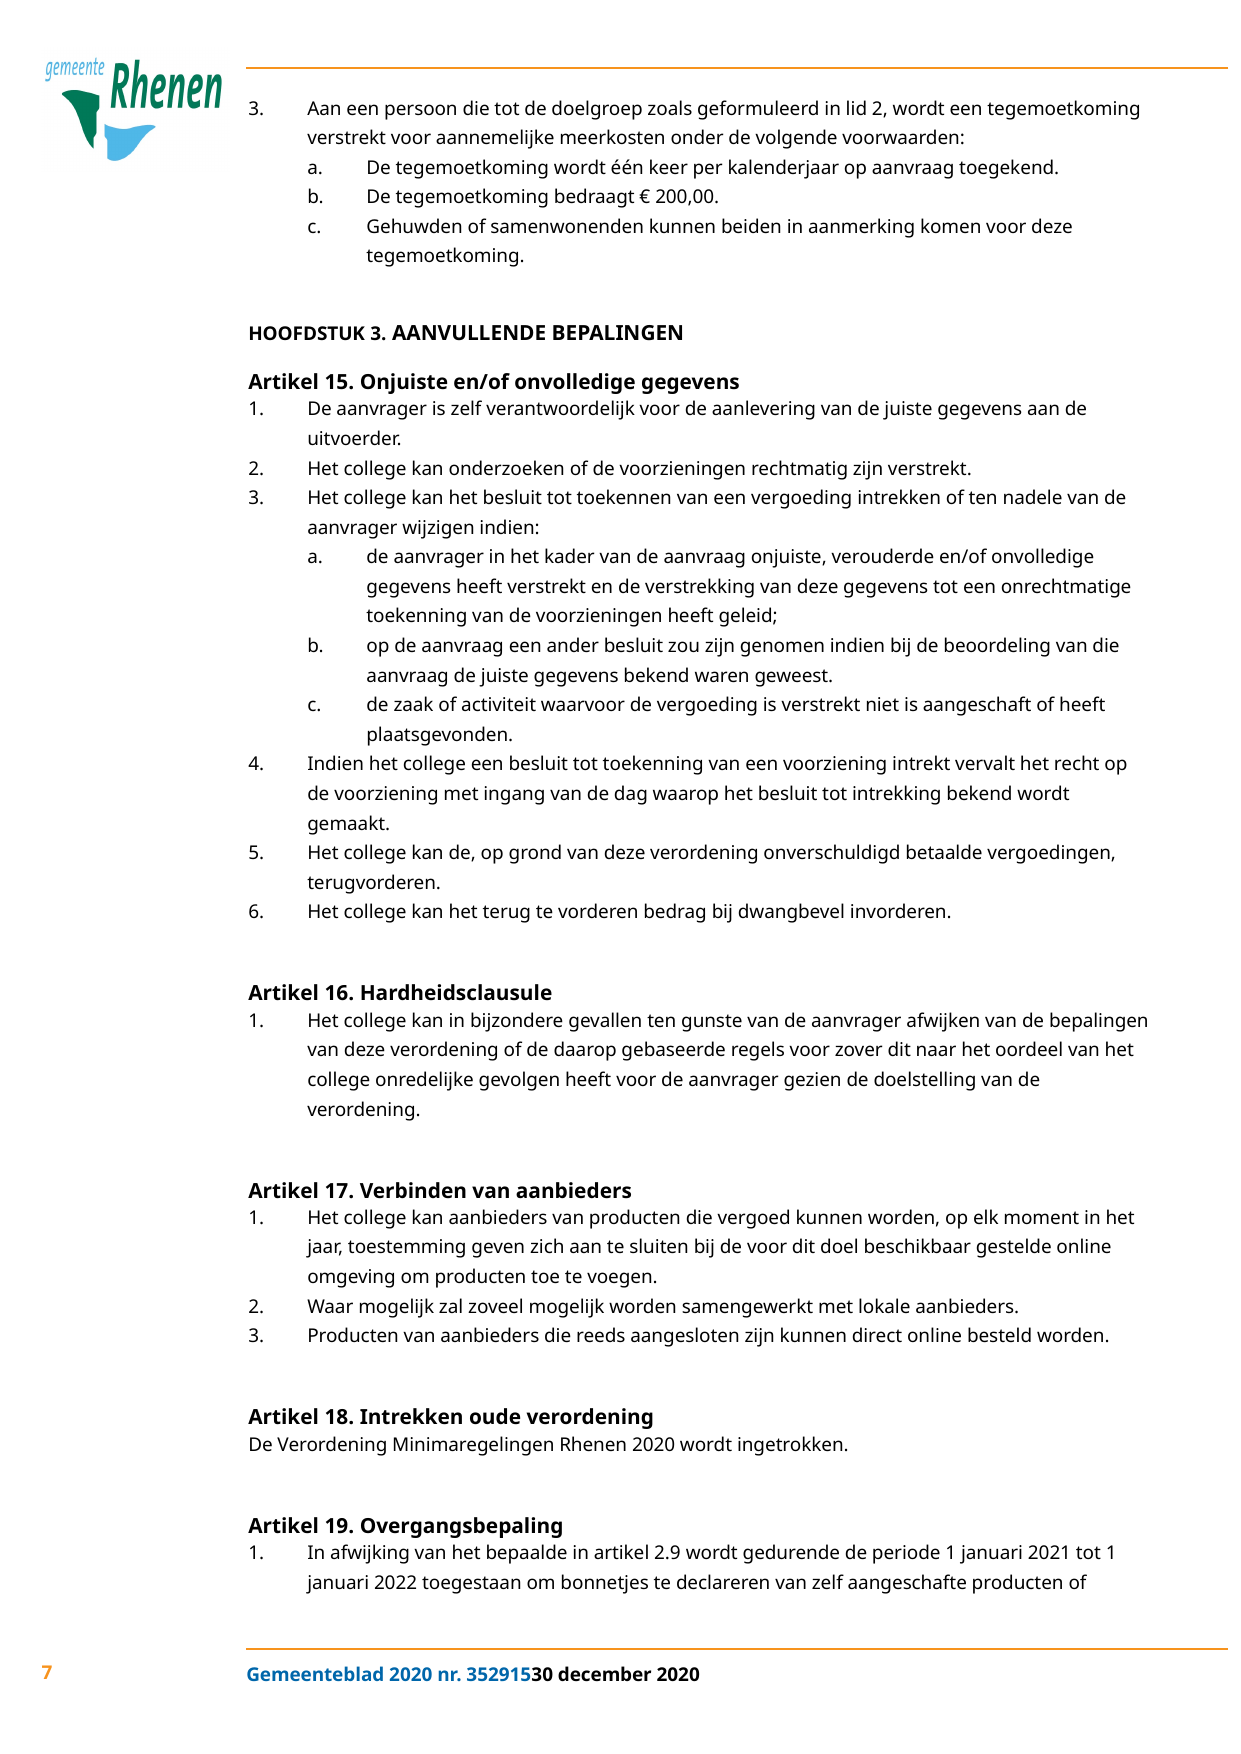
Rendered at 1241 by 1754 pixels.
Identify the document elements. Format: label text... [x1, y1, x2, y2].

text Artikel 18. Intrekken oude verordening [248, 1402, 1152, 1431]
list Waar mogelijk zal zoveel mogelijk worden samengewerkt met lokale aanbieders. [248, 1293, 1152, 1319]
list De tegemoetkoming bedraagt € 200,00. [307, 183, 1152, 209]
text Artikel 16. Hardheidsclausule [248, 978, 1152, 1007]
list Aan een persoon die tot de doelgroep zoals geformuleerd in lid 2, wordt een tegemoetkoming verstrekt voor aannemelijke meerkosten onder de volgende voorwaarden: [248, 95, 1152, 150]
list de aanvrager in het kader van de aanvraag onjuiste, verouderde en/of onvolledige gegevens heeft verstrekt en de verstrekking van deze gegevens tot een onrechtmatige toekenning van de voorzieningen heeft geleid; [307, 543, 1152, 628]
list Het college kan het besluit tot toekennen van een vergoeding intrekken of ten nadele van de aanvrager wijzigen indien: [248, 484, 1152, 540]
list op de aanvraag een ander besluit zou zijn genomen indien bij de beoordeling van die aanvraag de juiste gegevens bekend waren geweest. [307, 632, 1152, 688]
text HOOFDSTUK 3. AANVULLENDE BEPALINGEN [248, 318, 1152, 346]
list Het college kan aanbieders van producten die vergoed kunnen worden, op elk moment in het jaar, toestemming geven zich aan te sluiten bij de voor dit doel beschikbaar gestelde online omgeving om producten toe te voegen. [248, 1204, 1152, 1289]
list De tegemoetkoming wordt één keer per kalenderjaar op aanvraag toegekend. [307, 154, 1152, 180]
list Het college kan het terug te vorderen bedrag bij dwangbevel invorderen. [248, 898, 1152, 924]
list De aanvrager is zelf verantwoordelijk voor de aanlevering van de juiste gegevens aan de uitvoerder. [248, 396, 1152, 451]
list Indien het college een besluit tot toekenning van een voorziening intrekt vervalt het recht op de voorziening met ingang van de dag waarop het besluit tot intrekking bekend wordt gemaakt. [248, 751, 1152, 836]
list Gehuwden of samenwonenden kunnen beiden in aanmerking komen voor deze tegemoetkoming. [307, 213, 1152, 268]
list Het college kan de, op grond van deze verordening onverschuldigd betaalde vergoedingen, terugvorderen. [248, 839, 1152, 895]
text Artikel 19. Overgangsbepaling [248, 1511, 1152, 1539]
list Het college kan in bijzondere gevallen ten gunste van de aanvrager afwijken van de bepalingen van deze verordening of de daarop gebaseerde regels voor zover dit naar het oordeel van het college onredelijke gevolgen heeft voor de aanvrager gezien de doelstelling van de verordening. [248, 1007, 1152, 1121]
text De Verordening Minimaregelingen Rhenen 2020 wordt ingetrokken. [248, 1431, 1152, 1457]
list Producten van aanbieders die reeds aangesloten zijn kunnen direct online besteld worden. [248, 1322, 1152, 1348]
list Het college kan onderzoeken of de voorzieningen rechtmatig zijn verstrekt. [248, 455, 1152, 481]
text Artikel 15. Onjuiste en/of onvolledige gegevens [248, 367, 1152, 396]
picture [41, 47, 231, 172]
list In afwijking van het bepaalde in artikel 2.9 wordt gedurende de periode 1 januari 2021 tot 1 januari 2022 toegestaan om bonnetjes te declareren van zelf aangeschafte producten of [248, 1539, 1152, 1595]
list de zaak of activiteit waarvoor de vergoeding is verstrekt niet is aangeschaft of heeft plaatsgevonden. [307, 691, 1152, 747]
text Artikel 17. Verbinden van aanbieders [248, 1176, 1152, 1204]
